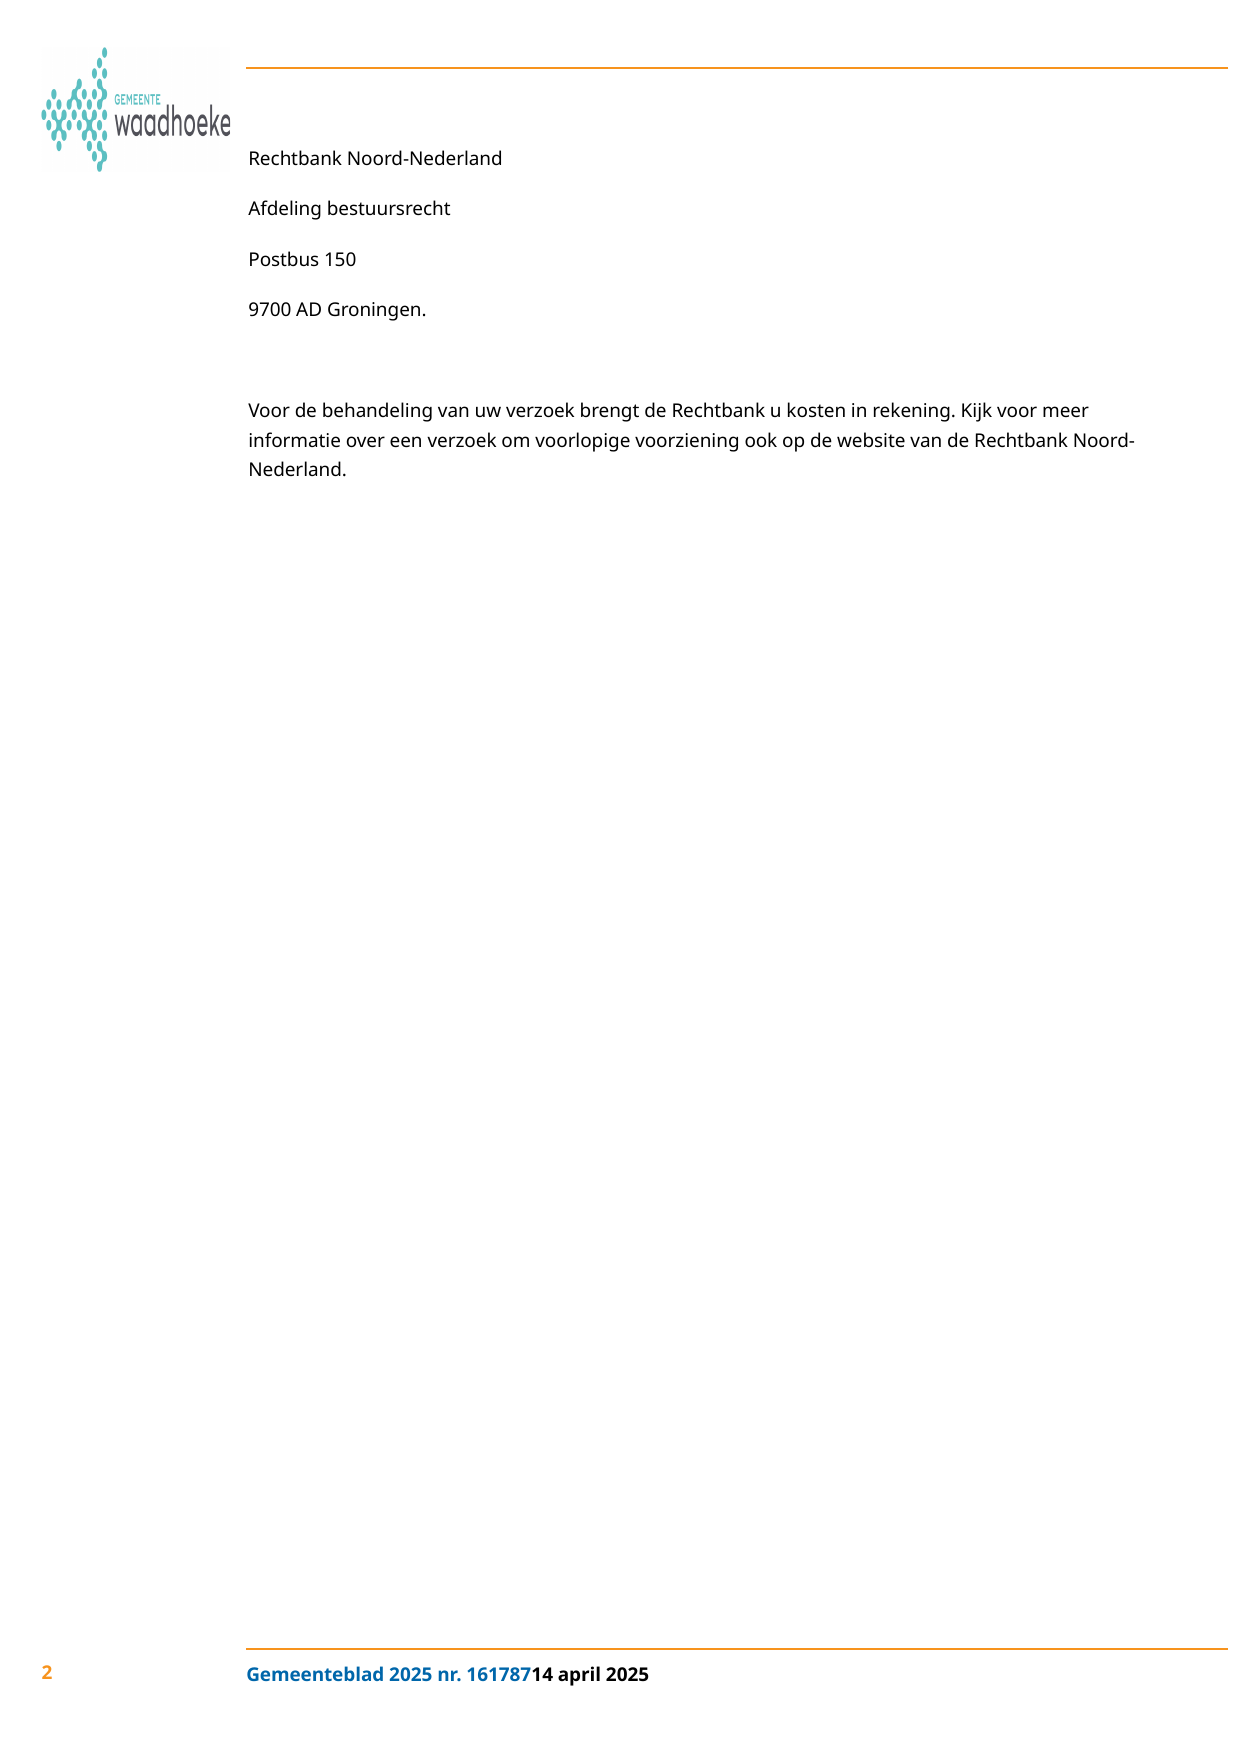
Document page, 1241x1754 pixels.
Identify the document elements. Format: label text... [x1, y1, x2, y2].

text Voor de behandeling van uw verzoek brengt de Rechtbank u kosten in rekening. Kijk voor meer informatie over een verzoek om voorlopige voorziening ook op de website van de Rechtbank Noord-Nederland. [248, 397, 1152, 482]
text Afdeling bestuursrecht [248, 196, 1152, 221]
picture [41, 47, 231, 172]
text Rechtbank Noord-Nederland [248, 145, 1152, 171]
text Postbus 150 [248, 246, 1152, 272]
text 9700 AD Groningen. [248, 296, 1152, 322]
